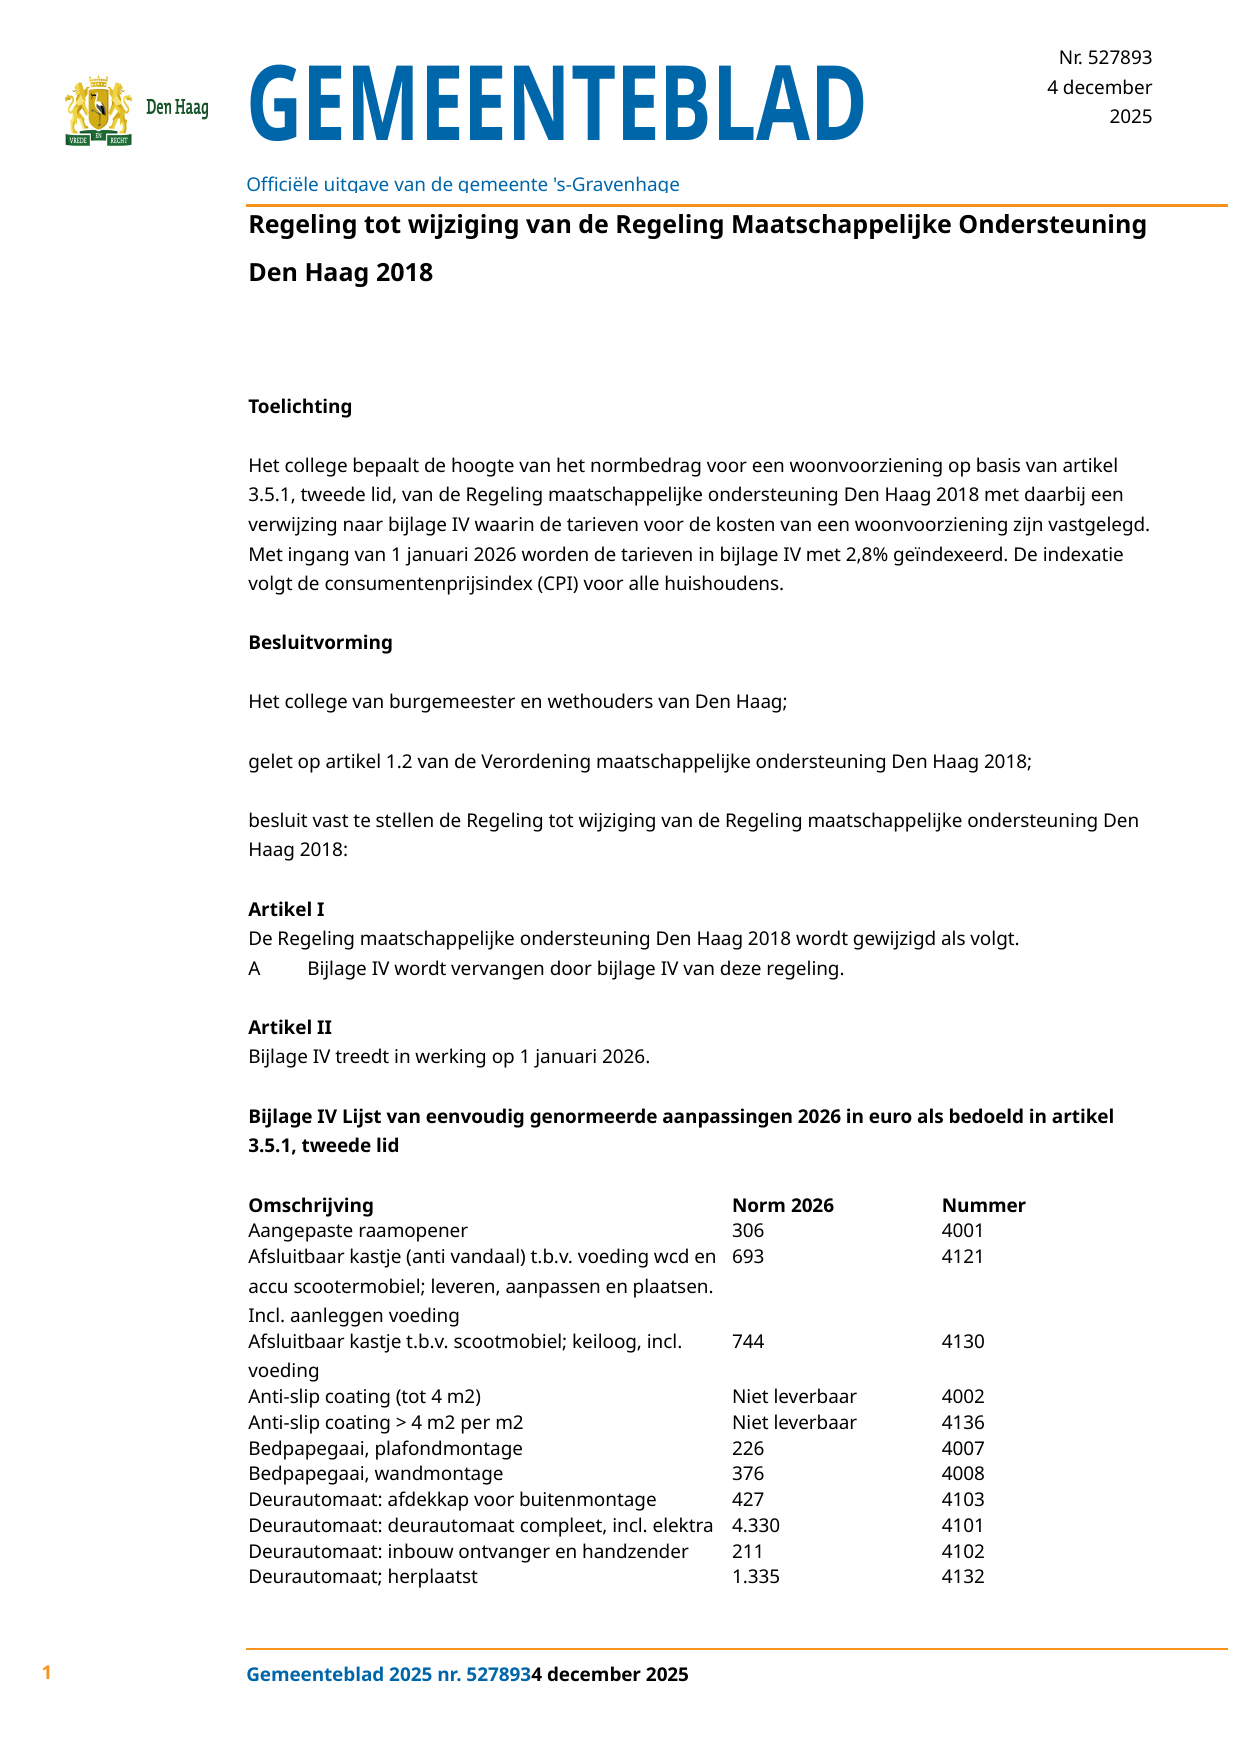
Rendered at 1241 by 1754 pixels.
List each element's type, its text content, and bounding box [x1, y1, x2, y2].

table_cell Bedpapegaai, plafondmontage [248, 1435, 732, 1461]
table_cell 4001 [942, 1218, 1152, 1243]
table_cell 4121 [942, 1243, 1152, 1328]
table_cell 4132 [942, 1564, 1152, 1589]
table_cell 4130 [942, 1328, 1152, 1383]
table_cell Afsluitbaar kastje t.b.v. scootmobiel; keiloog, incl. voeding [248, 1328, 732, 1383]
table_cell 4102 [942, 1538, 1152, 1563]
text Regeling tot wijziging van de Regeling Maatschappelijke Ondersteuning Den Haag 2018 [248, 207, 1152, 288]
table_cell 4008 [942, 1461, 1152, 1486]
table_cell 306 [732, 1218, 942, 1243]
text Artikel I [248, 896, 1152, 922]
picture [41, 47, 231, 172]
table_cell 4103 [942, 1486, 1152, 1512]
table_cell 226 [732, 1435, 942, 1461]
text Het college van burgemeester en wethouders van Den Haag; [248, 689, 1152, 714]
list Bijlage IV wordt vervangen door bijlage IV van deze regeling. [248, 955, 1152, 981]
table_cell 4136 [942, 1409, 1152, 1435]
text Artikel II [248, 1014, 1152, 1040]
text Bijlage IV treedt in werking op 1 januari 2026. [248, 1044, 1152, 1069]
table_cell 744 [732, 1328, 942, 1383]
table_cell 4.330 [732, 1512, 942, 1538]
table_cell 1.335 [732, 1564, 942, 1589]
text gelet op artikel 1.2 van de Verordening maatschappelijke ondersteuning Den Haag 2018; [248, 748, 1152, 774]
table_cell 4002 [942, 1384, 1152, 1409]
table_cell Deurautomaat: deurautomaat compleet, incl. elektra [248, 1512, 732, 1538]
text Bijlage IV Lijst van eenvoudig genormeerde aanpassingen 2026 in euro als bedoeld in artikel 3.5.1, tweede lid [248, 1103, 1152, 1158]
table_cell Deurautomaat; herplaatst [248, 1564, 732, 1589]
table_cell Afsluitbaar kastje (anti vandaal) t.b.v. voeding wcd en accu scootermobiel; leveren, aanpassen en plaatsen. Incl. aanleggen voeding [248, 1243, 732, 1328]
table_cell 4101 [942, 1512, 1152, 1538]
text Toelichting [248, 393, 1152, 419]
table_cell 4007 [942, 1435, 1152, 1461]
table_header Omschrijving [248, 1192, 732, 1217]
table_cell Aangepaste raamopener [248, 1218, 732, 1243]
table_cell 427 [732, 1486, 942, 1512]
table_cell Anti-slip coating > 4 m2 per m2 [248, 1409, 732, 1435]
table_header Nummer [942, 1192, 1152, 1217]
table_cell Deurautomaat: inbouw ontvanger en handzender [248, 1538, 732, 1563]
table_cell 376 [732, 1461, 942, 1486]
table_cell 693 [732, 1243, 942, 1328]
table_cell Niet leverbaar [732, 1409, 942, 1435]
table_cell 211 [732, 1538, 942, 1563]
table_cell Deurautomaat: afdekkap voor buitenmontage [248, 1486, 732, 1512]
table_header Norm 2026 [732, 1192, 942, 1217]
text De Regeling maatschappelijke ondersteuning Den Haag 2018 wordt gewijzigd als volgt. [248, 925, 1152, 951]
text Besluitvorming [248, 629, 1152, 655]
table_cell Anti-slip coating (tot 4 m2) [248, 1384, 732, 1409]
table_cell Bedpapegaai, wandmontage [248, 1461, 732, 1486]
table_cell Niet leverbaar [732, 1384, 942, 1409]
text Het college bepaalt de hoogte van het normbedrag voor een woonvoorziening op basis van artikel 3.5.1, tweede lid, van de Regeling maatschappelijke ondersteuning Den Haag 2018 met daarbij een verwijzing naar bijlage IV waarin de tarieven voor de kosten van een woonvoorziening zijn vastgelegd. Met ingang van 1 januari 2026 worden de tarieven in bijlage IV met 2,8% geïndexeerd. De indexatie volgt de consumentenprijsindex (CPI) voor alle huishoudens. [248, 452, 1152, 596]
text besluit vast te stellen de Regeling tot wijziging van de Regeling maatschappelijke ondersteuning Den Haag 2018: [248, 807, 1152, 862]
